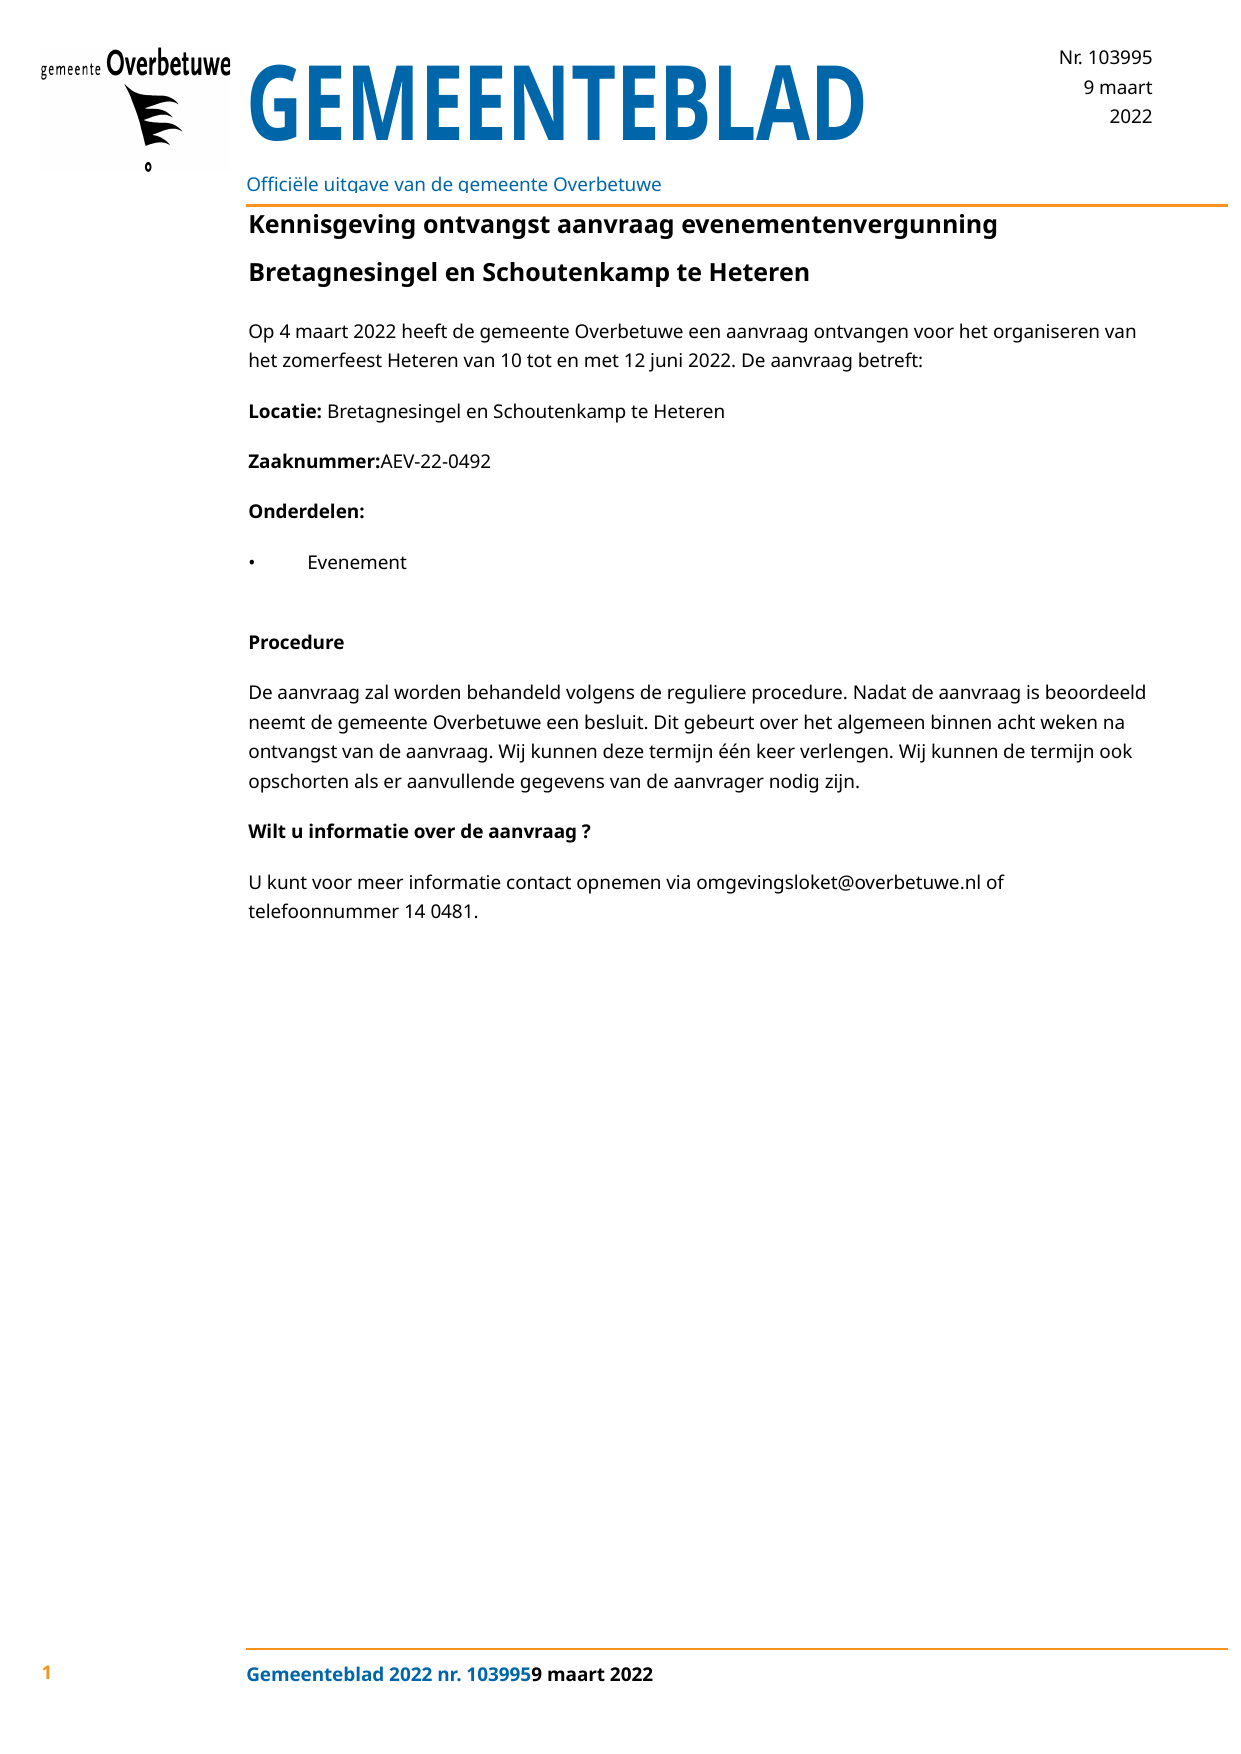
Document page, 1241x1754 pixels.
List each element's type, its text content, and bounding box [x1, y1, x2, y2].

text Kennisgeving ontvangst aanvraag evenementenvergunning Bretagnesingel en Schoutenkamp te Heteren [248, 207, 1152, 288]
text U kunt voor meer informatie contact opnemen via omgevingsloket@overbetuwe.nl of telefoonnummer 14 0481. [248, 869, 1152, 924]
text Locatie: Bretagnesingel en Schoutenkamp te Heteren [248, 398, 1152, 424]
text Zaaknummer:AEV-22-0492 [248, 448, 1152, 474]
text Procedure [248, 629, 1152, 655]
text Wilt u informatie over de aanvraag ? [248, 819, 1152, 844]
text Op 4 maart 2022 heeft de gemeente Overbetuwe een aanvraag ontvangen voor het organiseren van het zomerfeest Heteren van 10 tot en met 12 juni 2022. De aanvraag betreft: [248, 318, 1152, 373]
text Onderdelen: [248, 499, 1152, 524]
text De aanvraag zal worden behandeld volgens de reguliere procedure. Nadat de aanvraag is beoordeeld neemt de gemeente Overbetuwe een besluit. Dit gebeurt over het algemeen binnen acht weken na ontvangst van de aanvraag. Wij kunnen deze termijn één keer verlengen. Wij kunnen de termijn ook opschorten als er aanvullende gegevens van de aanvrager nodig zijn. [248, 679, 1152, 794]
picture [41, 47, 231, 172]
list Evenement [248, 549, 1152, 575]
